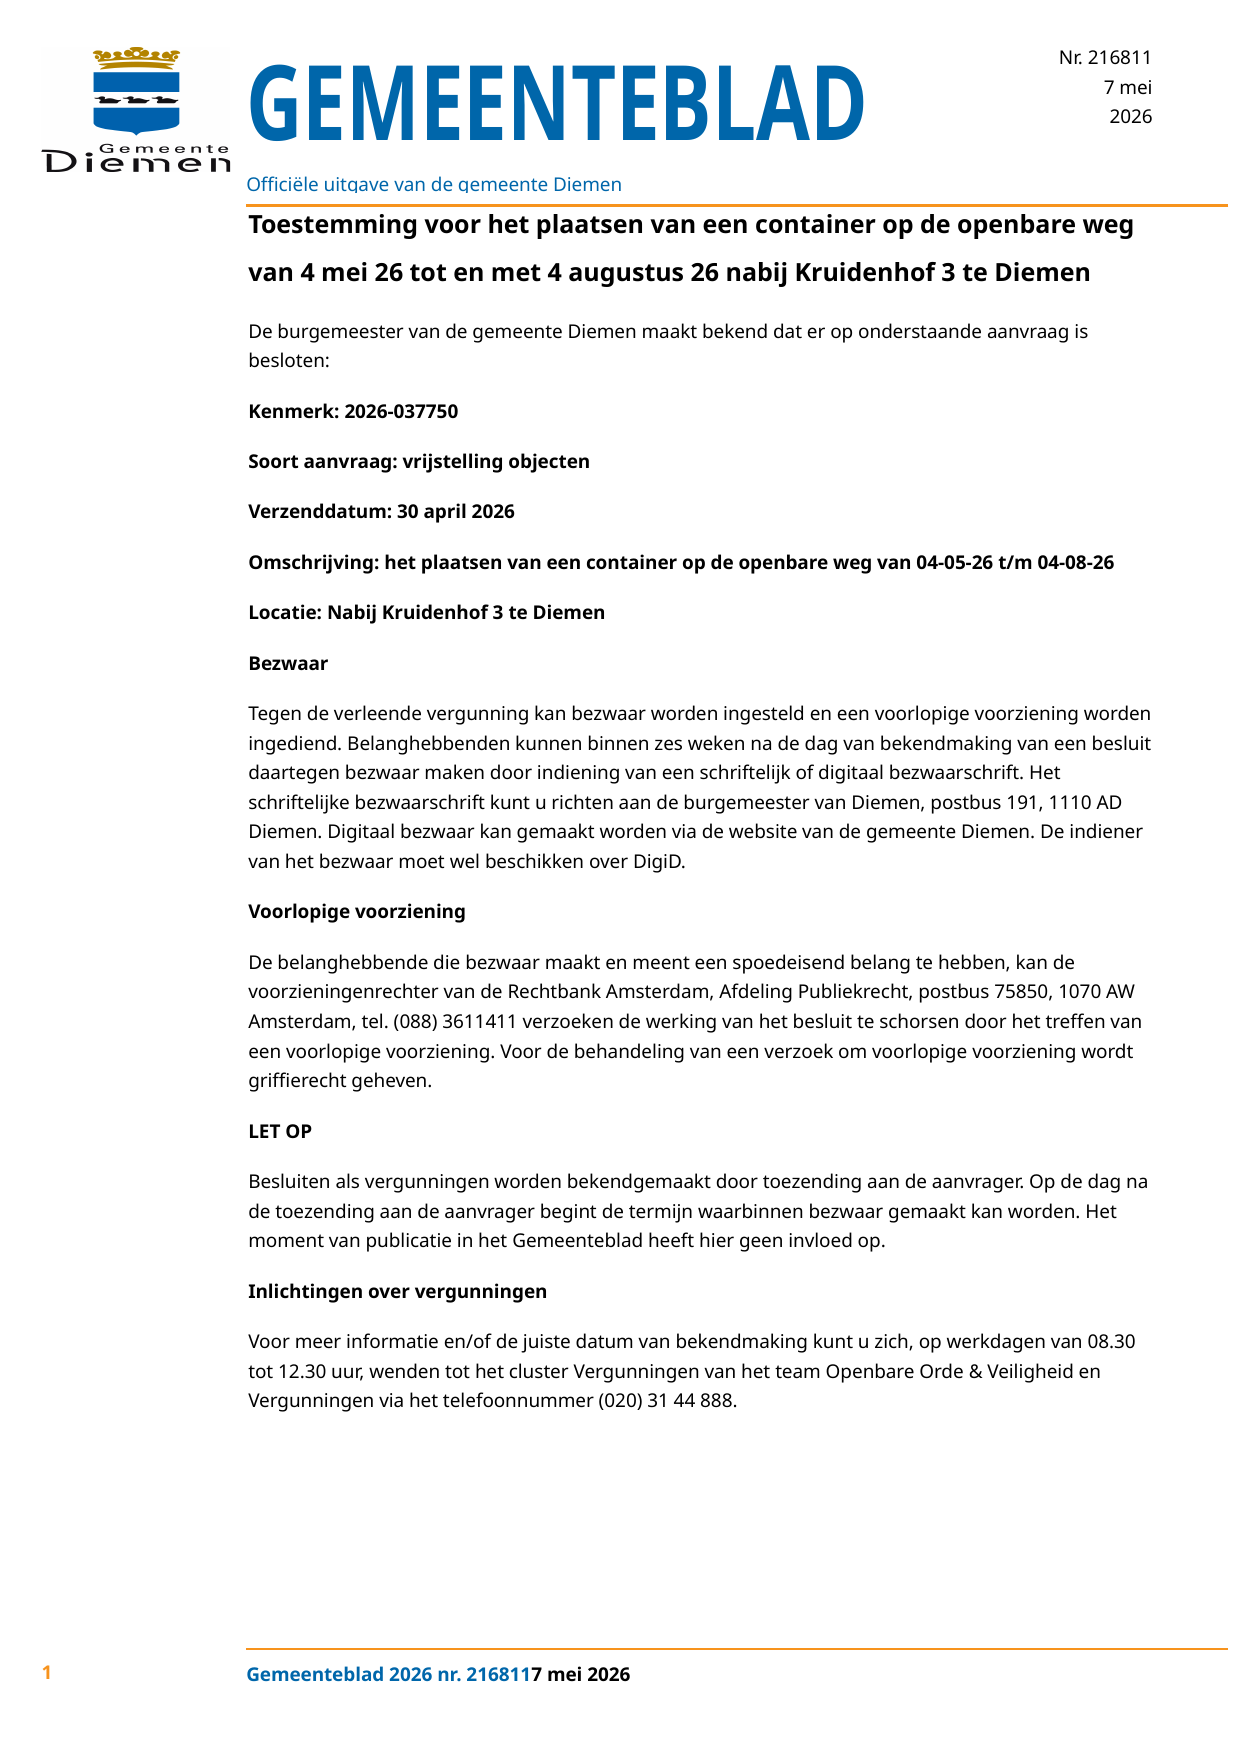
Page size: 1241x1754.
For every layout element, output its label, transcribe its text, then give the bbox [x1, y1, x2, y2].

text Bezwaar [248, 650, 1152, 676]
text De burgemeester van de gemeente Diemen maakt bekend dat er op onderstaande aanvraag is besloten: [248, 318, 1152, 373]
text De belanghebbende die bezwaar maakt en meent een spoedeisend belang te hebben, kan de voorzieningenrechter van de Rechtbank Amsterdam, Afdeling Publiekrecht, postbus 75850, 1070 AW Amsterdam, tel. (088) 3611411 verzoeken de werking van het besluit te schorsen door het treffen van een voorlopige voorziening. Voor de behandeling van een verzoek om voorlopige voorziening wordt griffierecht geheven. [248, 949, 1152, 1093]
text LET OP [248, 1118, 1152, 1144]
text Omschrijving: het plaatsen van een container op de openbare weg van 04-05-26 t/m 04-08-26 [248, 549, 1152, 575]
text Locatie: Nabij Kruidenhof 3 te Diemen [248, 599, 1152, 625]
text Voor meer informatie en/of de juiste datum van bekendmaking kunt u zich, op werkdagen van 08.30 tot 12.30 uur, wenden tot het cluster Vergunningen van het team Openbare Orde & Veiligheid en Vergunningen via het telefoonnummer (020) 31 44 888. [248, 1328, 1152, 1413]
text Tegen de verleende vergunning kan bezwaar worden ingesteld en een voorlopige voorziening worden ingediend. Belanghebbenden kunnen binnen zes weken na de dag van bekendmaking van een besluit daartegen bezwaar maken door indiening van een schriftelijk of digitaal bezwaarschrift. Het schriftelijke bezwaarschrift kunt u richten aan de burgemeester van Diemen, postbus 191, 1110 AD Diemen. Digitaal bezwaar kan gemaakt worden via de website van de gemeente Diemen. De indiener van het bezwaar moet wel beschikken over DigiD. [248, 700, 1152, 874]
text Soort aanvraag: vrijstelling objecten [248, 448, 1152, 474]
text Voorlopige voorziening [248, 899, 1152, 924]
picture [41, 47, 231, 172]
text Besluiten als vergunningen worden bekendgemaakt door toezending aan de aanvrager. Op de dag na de toezending aan de aanvrager begint de termijn waarbinnen bezwaar gemaakt kan worden. Het moment van publicatie in het Gemeenteblad heeft hier geen invloed op. [248, 1168, 1152, 1253]
text Kenmerk: 2026-037750 [248, 398, 1152, 424]
text Toestemming voor het plaatsen van een container op de openbare weg van 4 mei 26 tot en met 4 augustus 26 nabij Kruidenhof 3 te Diemen [248, 207, 1152, 288]
text Inlichtingen over vergunningen [248, 1278, 1152, 1304]
text Verzenddatum: 30 april 2026 [248, 499, 1152, 524]
